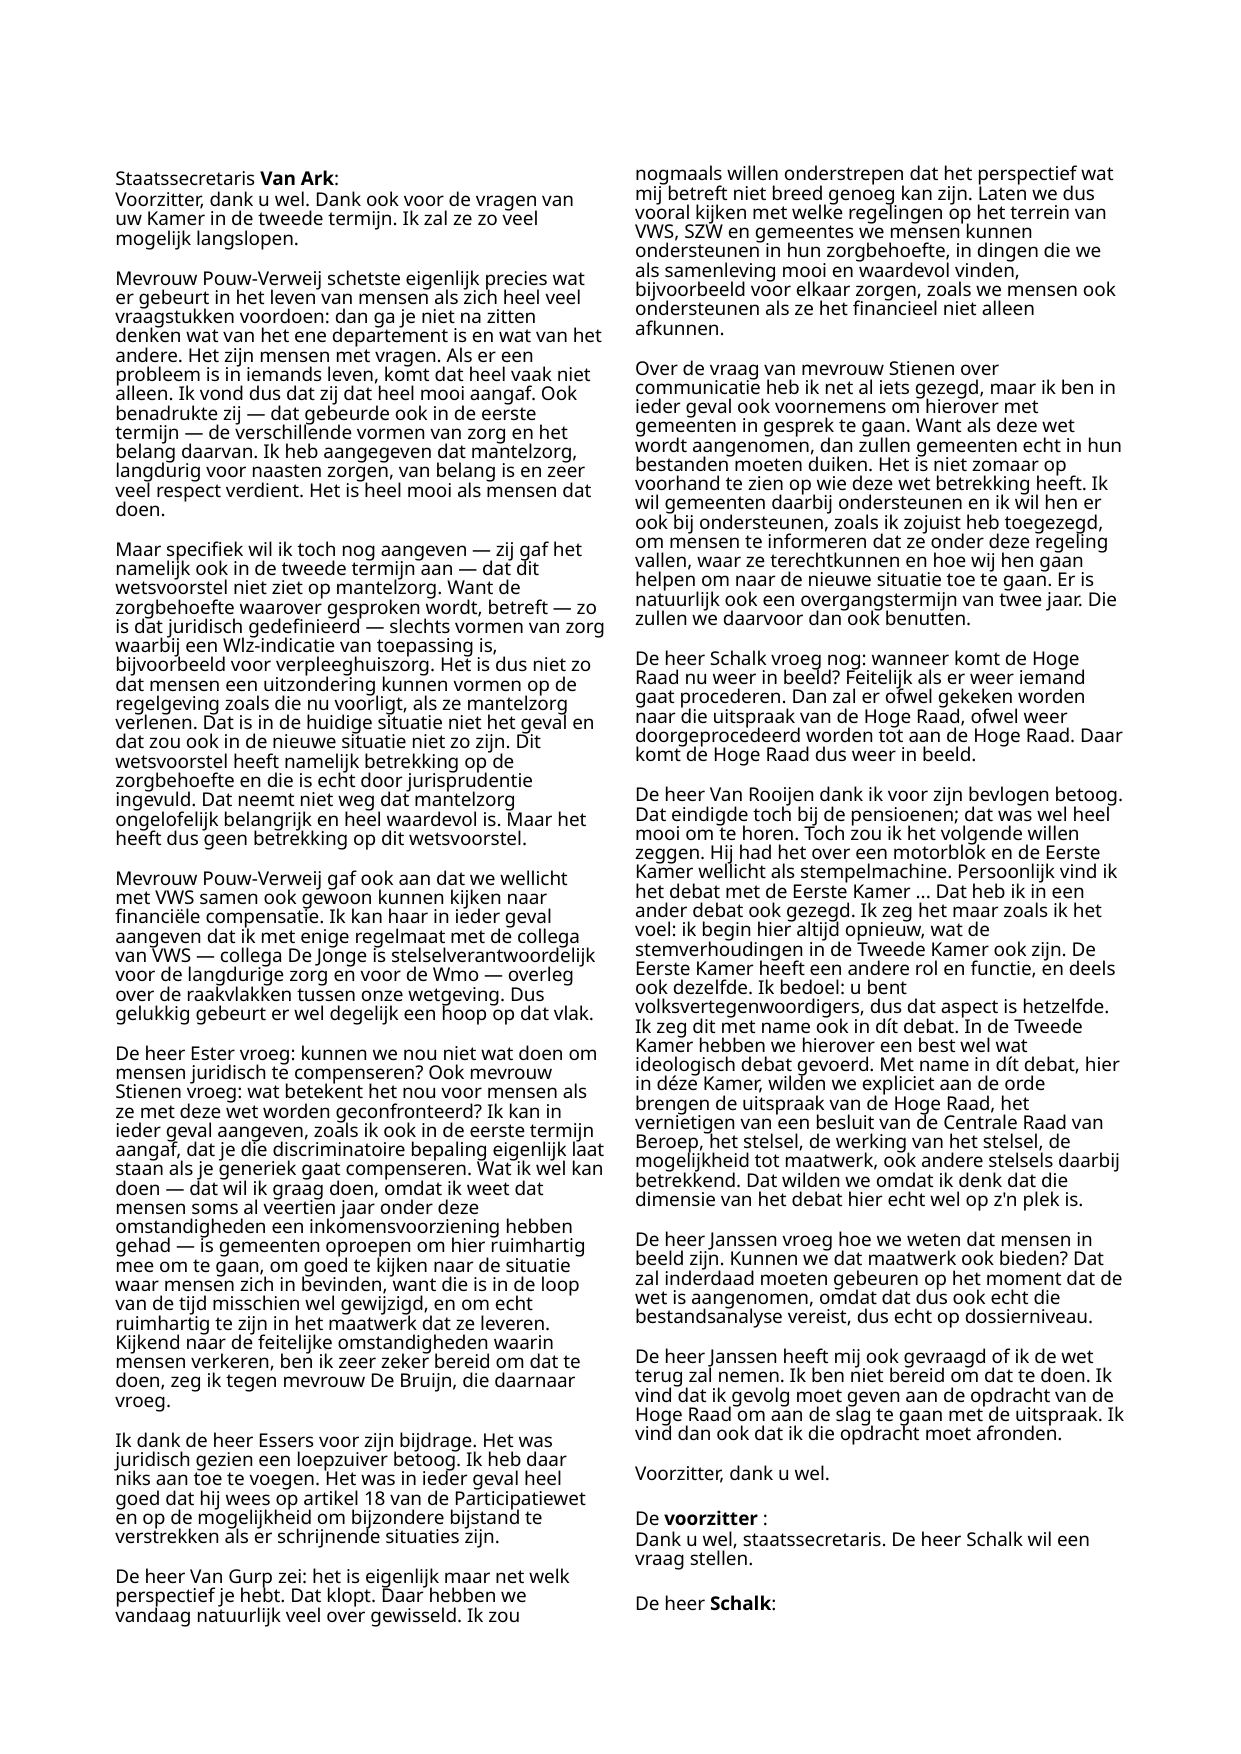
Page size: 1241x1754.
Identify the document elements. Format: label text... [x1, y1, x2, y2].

text De heer Schalk vroeg nog: wanneer komt de Hoge Raad nu weer in beeld? Feitelijk als er weer iemand gaat procederen. Dan zal er ofwel gekeken worden naar die uitspraak van de Hoge Raad, ofwel weer doorgeprocedeerd worden tot aan de Hoge Raad. Daar komt de Hoge Raad dus weer in beeld. [635, 650, 1125, 766]
text Maar specifiek wil ik toch nog aangeven — zij gaf het namelijk ook in de tweede termijn aan — dat dit wetsvoorstel niet ziet op mantelzorg. Want de zorgbehoefte waarover gesproken wordt, betreft — zo is dat juridisch gedefinieerd — slechts vormen van zorg waarbij een Wlz-indicatie van toepassing is, bijvoorbeeld voor verpleeghuiszorg. Het is dus niet zo dat mensen een uitzondering kunnen vormen op de regelgeving zoals die nu voorligt, als ze mantelzorg verlenen. Dat is in de huidige situatie niet het geval en dat zou ook in de nieuwe situatie niet zo zijn. Dit wetsvoorstel heeft namelijk betrekking op de zorgbehoefte en die is echt door jurisprudentie ingevuld. Dat neemt niet weg dat mantelzorg ongelofelijk belangrijk en heel waardevol is. Maar het heeft dus geen betrekking op dit wetsvoorstel. [115, 541, 605, 849]
text De heer Janssen vroeg hoe we weten dat mensen in beeld zijn. Kunnen we dat maatwerk ook bieden? Dat zal inderdaad moeten gebeuren op het moment dat de wet is aangenomen, omdat dat dus ook echt die bestandsanalyse vereist, dus echt op dossierniveau. [635, 1231, 1125, 1327]
text Voorzitter, dank u wel. Dank ook voor de vragen van uw Kamer in de tweede termijn. Ik zal ze zo veel mogelijk langslopen. [115, 191, 605, 249]
text De voorzitter : [635, 1505, 1125, 1531]
text Staatssecretaris Van Ark: [115, 165, 605, 191]
text Voorzitter, dank u wel. [635, 1465, 1125, 1484]
text Mevrouw Pouw-Verweij schetste eigenlijk precies wat er gebeurt in het leven van mensen als zich heel veel vraagstukken voordoen: dan ga je niet na zitten denken wat van het ene departement is en wat van het andere. Het zijn mensen met vragen. Als er een probleem is in iemands leven, komt dat heel vaak niet alleen. Ik vond dus dat zij dat heel mooi aangaf. Ook benadrukte zij — dat gebeurde ook in de eerste termijn — de verschillende vormen van zorg en het belang daarvan. Ik heb aangegeven dat mantelzorg, langdurig voor naasten zorgen, van belang is en zeer veel respect verdient. Het is heel mooi als mensen dat doen. [115, 269, 605, 520]
text De heer Van Gurp zei: het is eigenlijk maar net welk perspectief je hebt. Dat klopt. Daar hebben we vandaag natuurlijk veel over gewisseld. Ik zou [115, 1568, 605, 1626]
text De heer Janssen heeft mij ook gevraagd of ik de wet terug zal nemen. Ik ben niet bereid om dat te doen. Ik vind dat ik gevolg moet geven aan de opdracht van de Hoge Raad om aan de slag te gaan met de uitspraak. Ik vind dan ook dat ik die opdracht moet afronden. [635, 1348, 1125, 1444]
text Mevrouw Pouw-Verweij gaf ook aan dat we wellicht met VWS samen ook gewoon kunnen kijken naar financiële compensatie. Ik kan haar in ieder geval aangeven dat ik met enige regelmaat met de collega van VWS — collega De Jonge is stelselverantwoordelijk voor de langdurige zorg en voor de Wmo — overleg over de raakvlakken tussen onze wetgeving. Dus gelukkig gebeurt er wel degelijk een hoop op dat vlak. [115, 870, 605, 1024]
text De heer Schalk: [635, 1590, 1125, 1616]
text Dank u wel, staatssecretaris. De heer Schalk wil een vraag stellen. [635, 1531, 1125, 1569]
text Ik dank de heer Essers voor zijn bijdrage. Het was juridisch gezien een loepzuiver betoog. Ik heb daar niks aan toe te voegen. Het was in ieder geval heel goed dat hij wees op artikel 18 van de Participatiewet en op de mogelijkheid om bijzondere bijstand te verstrekken als er schrijnende situaties zijn. [115, 1432, 605, 1547]
text De heer Van Rooijen dank ik voor zijn bevlogen betoog. Dat eindigde toch bij de pensioenen; dat was wel heel mooi om te horen. Toch zou ik het volgende willen zeggen. Hij had het over een motorblok en de Eerste Kamer wellicht als stempelmachine. Persoonlijk vind ik het debat met de Eerste Kamer ... Dat heb ik in een ander debat ook gezegd. Ik zeg het maar zoals ik het voel: ik begin hier altijd opnieuw, wat de stemverhoudingen in de Tweede Kamer ook zijn. De Eerste Kamer heeft een andere rol en functie, en deels ook dezelfde. Ik bedoel: u bent volksvertegenwoordigers, dus dat aspect is hetzelfde. Ik zeg dit met name ook in dít debat. In de Tweede Kamer hebben we hierover een best wel wat ideologisch debat gevoerd. Met name in dít debat, hier in déze Kamer, wilden we expliciet aan de orde brengen de uitspraak van de Hoge Raad, het vernietigen van een besluit van de Centrale Raad van Beroep, het stelsel, de werking van het stelsel, de mogelijkheid tot maatwerk, ook andere stelsels daarbij betrekkend. Dat wilden we omdat ik denk dat die dimensie van het debat hier echt wel op z'n plek is. [635, 786, 1125, 1210]
text Over de vraag van mevrouw Stienen over communicatie heb ik net al iets gezegd, maar ik ben in ieder geval ook voornemens om hierover met gemeenten in gesprek te gaan. Want als deze wet wordt aangenomen, dan zullen gemeenten echt in hun bestanden moeten duiken. Het is niet zomaar op voorhand te zien op wie deze wet betrekking heeft. Ik wil gemeenten daarbij ondersteunen en ik wil hen er ook bij ondersteunen, zoals ik zojuist heb toegezegd, om mensen te informeren dat ze onder deze regeling vallen, waar ze terechtkunnen en hoe wij hen gaan helpen om naar de nieuwe situatie toe te gaan. Er is natuurlijk ook een overgangstermijn van twee jaar. Die zullen we daarvoor dan ook benutten. [635, 359, 1125, 629]
text De heer Ester vroeg: kunnen we nou niet wat doen om mensen juridisch te compenseren? Ook mevrouw Stienen vroeg: wat betekent het nou voor mensen als ze met deze wet worden geconfronteerd? Ik kan in ieder geval aangeven, zoals ik ook in de eerste termijn aangaf, dat je die discriminatoire bepaling eigenlijk laat staan als je generiek gaat compenseren. Wat ik wel kan doen — dat wil ik graag doen, omdat ik weet dat mensen soms al veertien jaar onder deze omstandigheden een inkomensvoorziening hebben gehad — is gemeenten oproepen om hier ruimhartig mee om te gaan, om goed te kijken naar de situatie waar mensen zich in bevinden, want die is in de loop van de tijd misschien wel gewijzigd, en om echt ruimhartig te zijn in het maatwerk dat ze leveren. Kijkend naar de feitelijke omstandigheden waarin mensen verkeren, ben ik zeer zeker bereid om dat te doen, zeg ik tegen mevrouw De Bruijn, die daarnaar vroeg. [115, 1045, 605, 1411]
text nogmaals willen onderstrepen dat het perspectief wat mij betreft niet breed genoeg kan zijn. Laten we dus vooral kijken met welke regelingen op het terrein van VWS, SZW en gemeentes we mensen kunnen ondersteunen in hun zorgbehoefte, in dingen die we als samenleving mooi en waardevol vinden, bijvoorbeeld voor elkaar zorgen, zoals we mensen ook ondersteunen als ze het financieel niet alleen afkunnen. [635, 165, 1125, 339]
